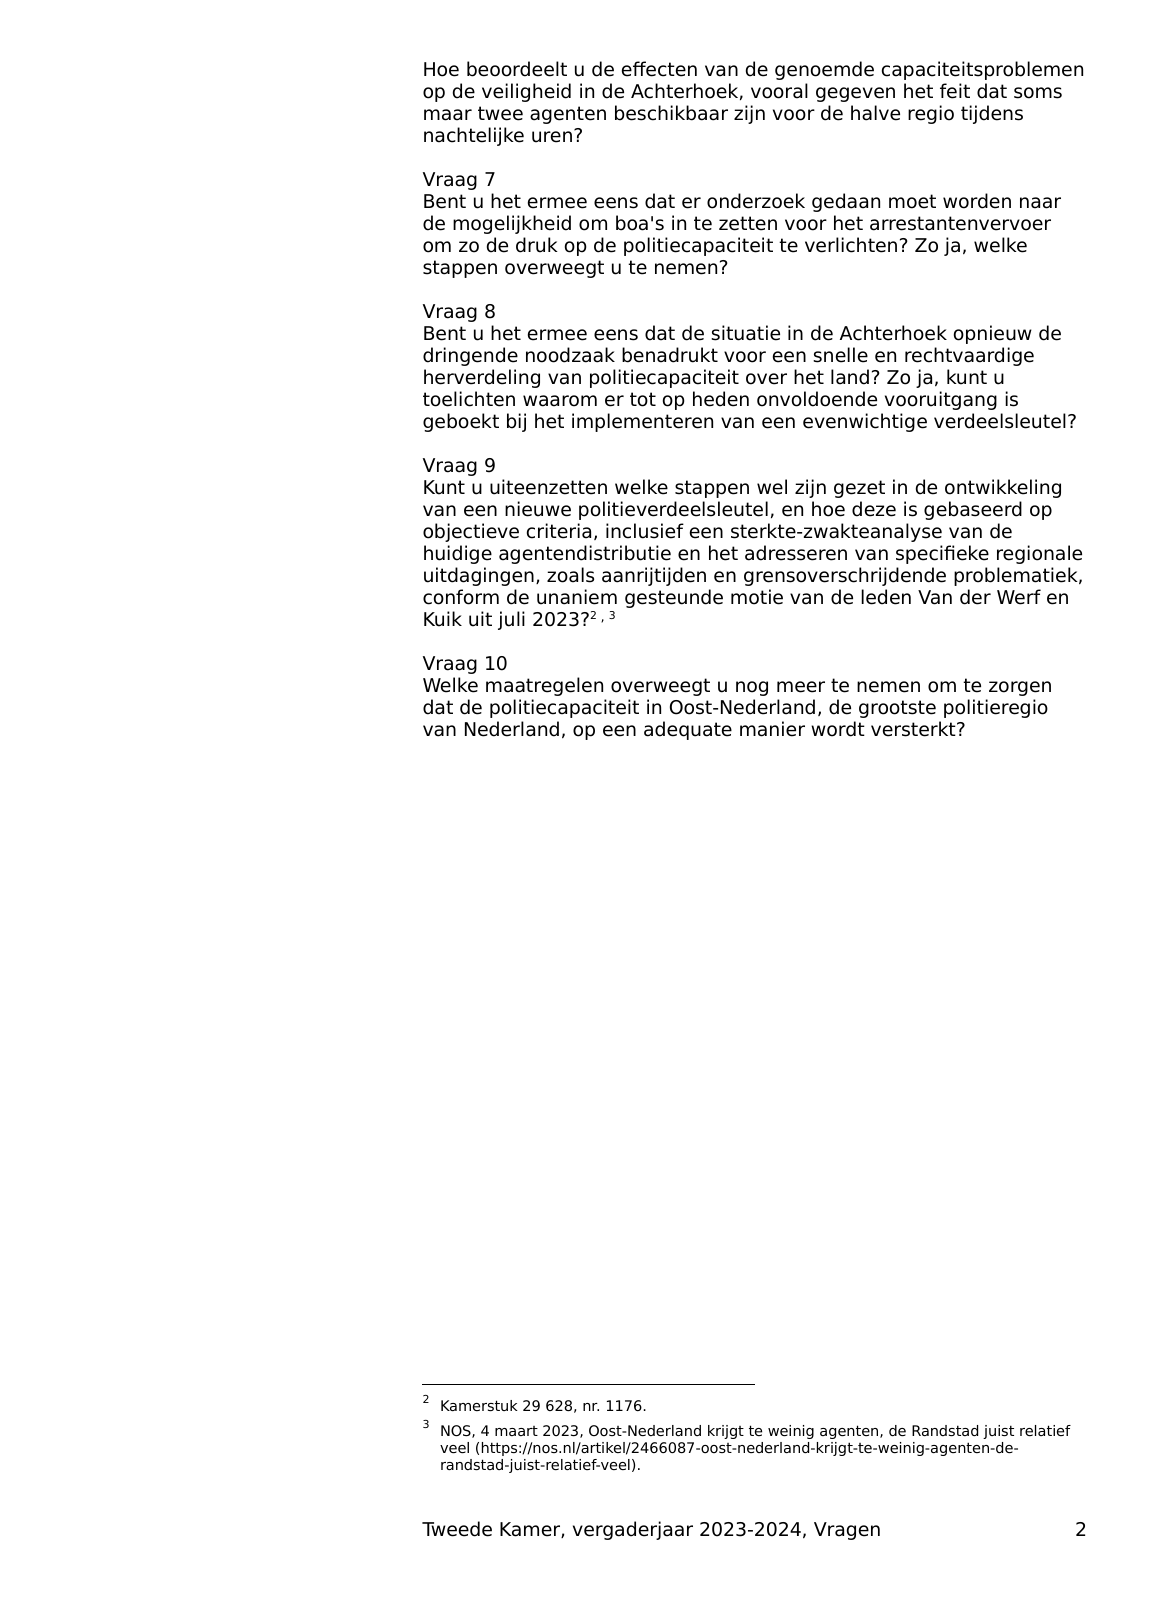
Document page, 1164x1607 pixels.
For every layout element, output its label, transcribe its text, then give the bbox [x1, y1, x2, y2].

text Welke maatregelen overweegt u nog meer te nemen om te zorgen dat de politiecapaciteit in Oost-Nederland, de grootste politieregio van Nederland, op een adequate manier wordt versterkt? [422, 675, 1087, 741]
text Kunt u uiteenzetten welke stappen wel zijn gezet in de ontwikkeling van een nieuwe politieverdeelsleutel, en hoe deze is gebaseerd op objectieve criteria, inclusief een sterkte-zwakteanalyse van de huidige agentendistributie en het adresseren van specifieke regionale uitdagingen, zoals aanrijtijden en grensoverschrijdende problematiek, conform de unaniem gesteunde motie van de leden Van der Werf en Kuik uit juli 2023?, [422, 477, 1087, 631]
text Hoe beoordeelt u de effecten van de genoemde capaciteitsproblemen op de veiligheid in de Achterhoek, vooral gegeven het feit dat soms maar twee agenten beschikbaar zijn voor de halve regio tijdens nachtelijke uren? [422, 59, 1087, 147]
text Bent u het ermee eens dat er onderzoek gedaan moet worden naar de mogelijkheid om boa's in te zetten voor het arrestantenvervoer om zo de druk op de politiecapaciteit te verlichten? Zo ja, welke stappen overweegt u te nemen? [422, 191, 1087, 279]
text Vraag 9 [422, 455, 1087, 477]
text NOS, 4 maart 2023, Oost-Nederland krijgt te weinig agenten, de Randstad juist relatief veel (https://nos.nl/artikel/2466087-oost-nederland-krijgt-te-weinig-agenten-de-randstad-juist-relatief-veel). [422, 1418, 1087, 1474]
text Vraag 7 [422, 169, 1087, 191]
text Vraag 8 [422, 301, 1087, 323]
text Kamerstuk 29 628, nr. 1176. [422, 1393, 1087, 1416]
text Bent u het ermee eens dat de situatie in de Achterhoek opnieuw de dringende noodzaak benadrukt voor een snelle en rechtvaardige herverdeling van politiecapaciteit over het land? Zo ja, kunt u toelichten waarom er tot op heden onvoldoende vooruitgang is geboekt bij het implementeren van een evenwichtige verdeelsleutel? [422, 323, 1087, 433]
text Vraag 10 [422, 653, 1087, 675]
